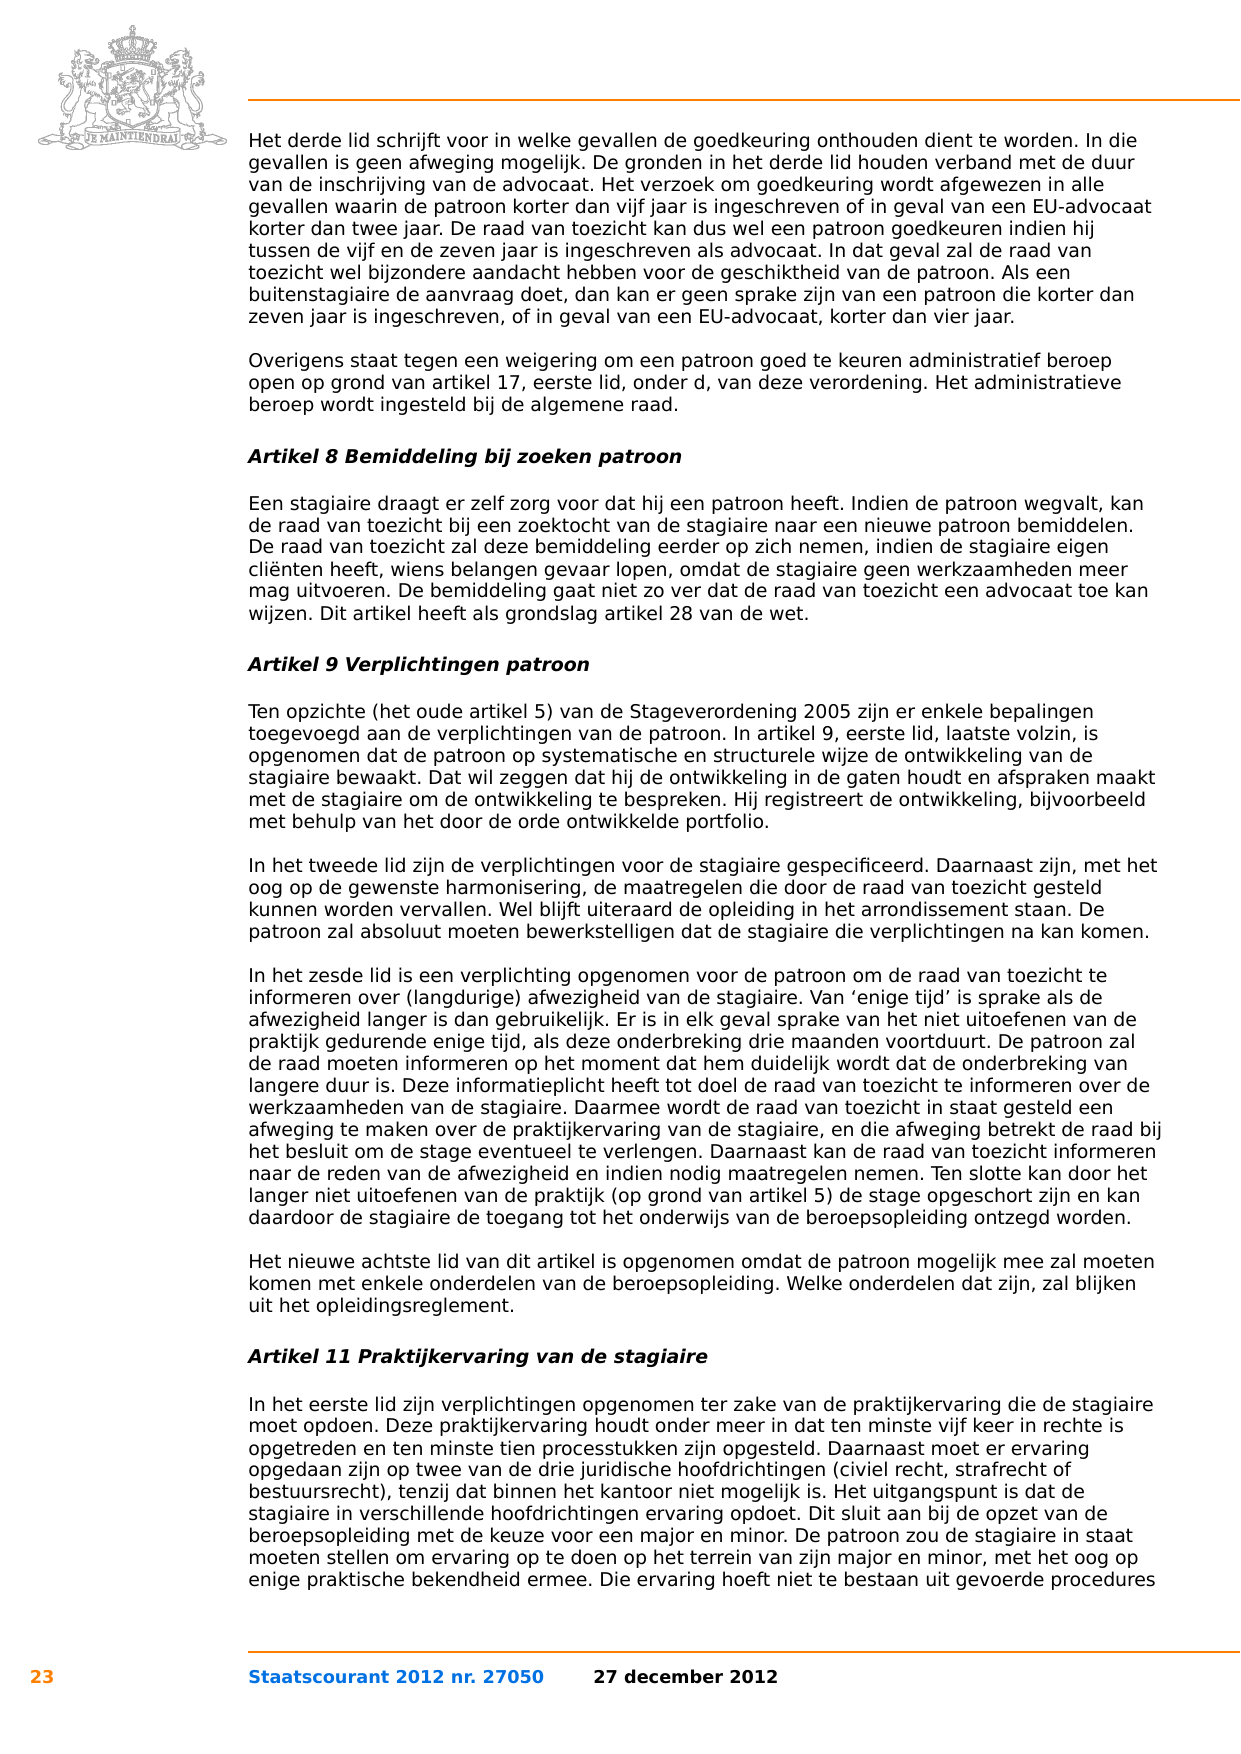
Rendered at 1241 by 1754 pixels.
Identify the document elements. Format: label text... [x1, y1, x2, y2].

text Ten opzichte (het oude artikel 5) van de Stageverordening 2005 zijn er enkele bepalingen toegevoegd aan de verplichtingen van de patroon. In artikel 9, eerste lid, laatste volzin, is opgenomen dat de patroon op systematische en structurele wijze de ontwikkeling van de stagiaire bewaakt. Dat wil zeggen dat hij de ontwikkeling in de gaten houdt en afspraken maakt met de stagiaire om de ontwikkeling te bespreken. Hij registreert de ontwikkeling, bijvoorbeeld met behulp van het door de orde ontwikkelde portfolio. [248, 701, 1163, 833]
text Overigens staat tegen een weigering om een patroon goed te keuren administratief beroep open op grond van artikel 17, eerste lid, onder d, van deze verordening. Het administratieve beroep wordt ingesteld bij de algemene raad. [248, 349, 1163, 416]
text In het eerste lid zijn verplichtingen opgenomen ter zake van de praktijkervaring die de stagiaire moet opdoen. Deze praktijkervaring houdt onder meer in dat ten minste vijf keer in rechte is opgetreden en ten minste tien processtukken zijn opgesteld. Daarnaast moet er ervaring opgedaan zijn op twee van de drie juridische hoofdrichtingen (civiel recht, strafrecht of bestuursrecht), tenzij dat binnen het kantoor niet mogelijk is. Het uitgangspunt is dat de stagiaire in verschillende hoofdrichtingen ervaring opdoet. Dit sluit aan bij de opzet van de beroepsopleiding met de keuze voor een major en minor. De patroon zou de stagiaire in staat moeten stellen om ervaring op te doen op het terrein van zijn major en minor, met het oog op enige praktische bekendheid ermee. Die ervaring hoeft niet te bestaan uit gevoerde procedures [248, 1393, 1163, 1591]
text Het derde lid schrijft voor in welke gevallen de goedkeuring onthouden dient te worden. In die gevallen is geen afweging mogelijk. De gronden in het derde lid houden verband met de duur van de inschrijving van de advocaat. Het verzoek om goedkeuring wordt afgewezen in alle gevallen waarin de patroon korter dan vijf jaar is ingeschreven of in geval van een EU-advocaat korter dan twee jaar. De raad van toezicht kan dus wel een patroon goedkeuren indien hij tussen de vijf en de zeven jaar is ingeschreven als advocaat. In dat geval zal de raad van toezicht wel bijzondere aandacht hebben voor de geschiktheid van de patroon. Als een buitenstagiaire de aanvraag doet, dan kan er geen sprake zijn van een patroon die korter dan zeven jaar is ingeschreven, of in geval van een EU-advocaat, korter dan vier jaar. [248, 130, 1163, 328]
text In het tweede lid zijn de verplichtingen voor de stagiaire gespecificeerd. Daarnaast zijn, met het oog op de gewenste harmonisering, de maatregelen die door de raad van toezicht gesteld kunnen worden vervallen. Wel blijft uiteraard de opleiding in het arrondissement staan. De patroon zal absoluut moeten bewerkstelligen dat de stagiaire die verplichtingen na kan komen. [248, 855, 1163, 943]
text In het zesde lid is een verplichting opgenomen voor de patroon om de raad van toezicht te informeren over (langdurige) afwezigheid van de stagiaire. Van ‘enige tijd’ is sprake als de afwezigheid langer is dan gebruikelijk. Er is in elk geval sprake van het niet uitoefenen van de praktijk gedurende enige tijd, als deze onderbreking drie maanden voortduurt. De patroon zal de raad moeten informeren op het moment dat hem duidelijk wordt dat de onderbreking van langere duur is. Deze informatieplicht heeft tot doel de raad van toezicht te informeren over de werkzaamheden van de stagiaire. Daarmee wordt de raad van toezicht in staat gesteld een afweging te maken over de praktijkervaring van de stagiaire, en die afweging betrekt de raad bij het besluit om de stage eventueel te verlengen. Daarnaast kan de raad van toezicht informeren naar de reden van de afwezigheid en indien nodig maatregelen nemen. Ten slotte kan door het langer niet uitoefenen van de praktijk (op grond van artikel 5) de stage opgeschort zijn en kan daardoor de stagiaire de toegang tot het onderwijs van de beroepsopleiding ontzegd worden. [248, 965, 1163, 1229]
text Een stagiaire draagt er zelf zorg voor dat hij een patroon heeft. Indien de patroon wegvalt, kan de raad van toezicht bij een zoektocht van de stagiaire naar een nieuwe patroon bemiddelen. De raad van toezicht zal deze bemiddeling eerder op zich nemen, indien de stagiaire eigen cliënten heeft, wiens belangen gevaar lopen, omdat de stagiaire geen werkzaamheden meer mag uitvoeren. De bemiddeling gaat niet zo ver dat de raad van toezicht een advocaat toe kan wijzen. Dit artikel heeft als grondslag artikel 28 van de wet. [248, 492, 1163, 624]
text Het nieuwe achtste lid van dit artikel is opgenomen omdat de patroon mogelijk mee zal moeten komen met enkele onderdelen van de beroepsopleiding. Welke onderdelen dat zijn, zal blijken uit het opleidingsreglement. [248, 1251, 1163, 1316]
subtitle Artikel 11 Praktijkervaring van de stagiaire [248, 1346, 1163, 1368]
picture [38, 25, 227, 150]
subtitle Artikel 8 Bemiddeling bij zoeken patroon [248, 446, 1163, 467]
subtitle Artikel 9 Verplichtingen patroon [248, 654, 1163, 676]
